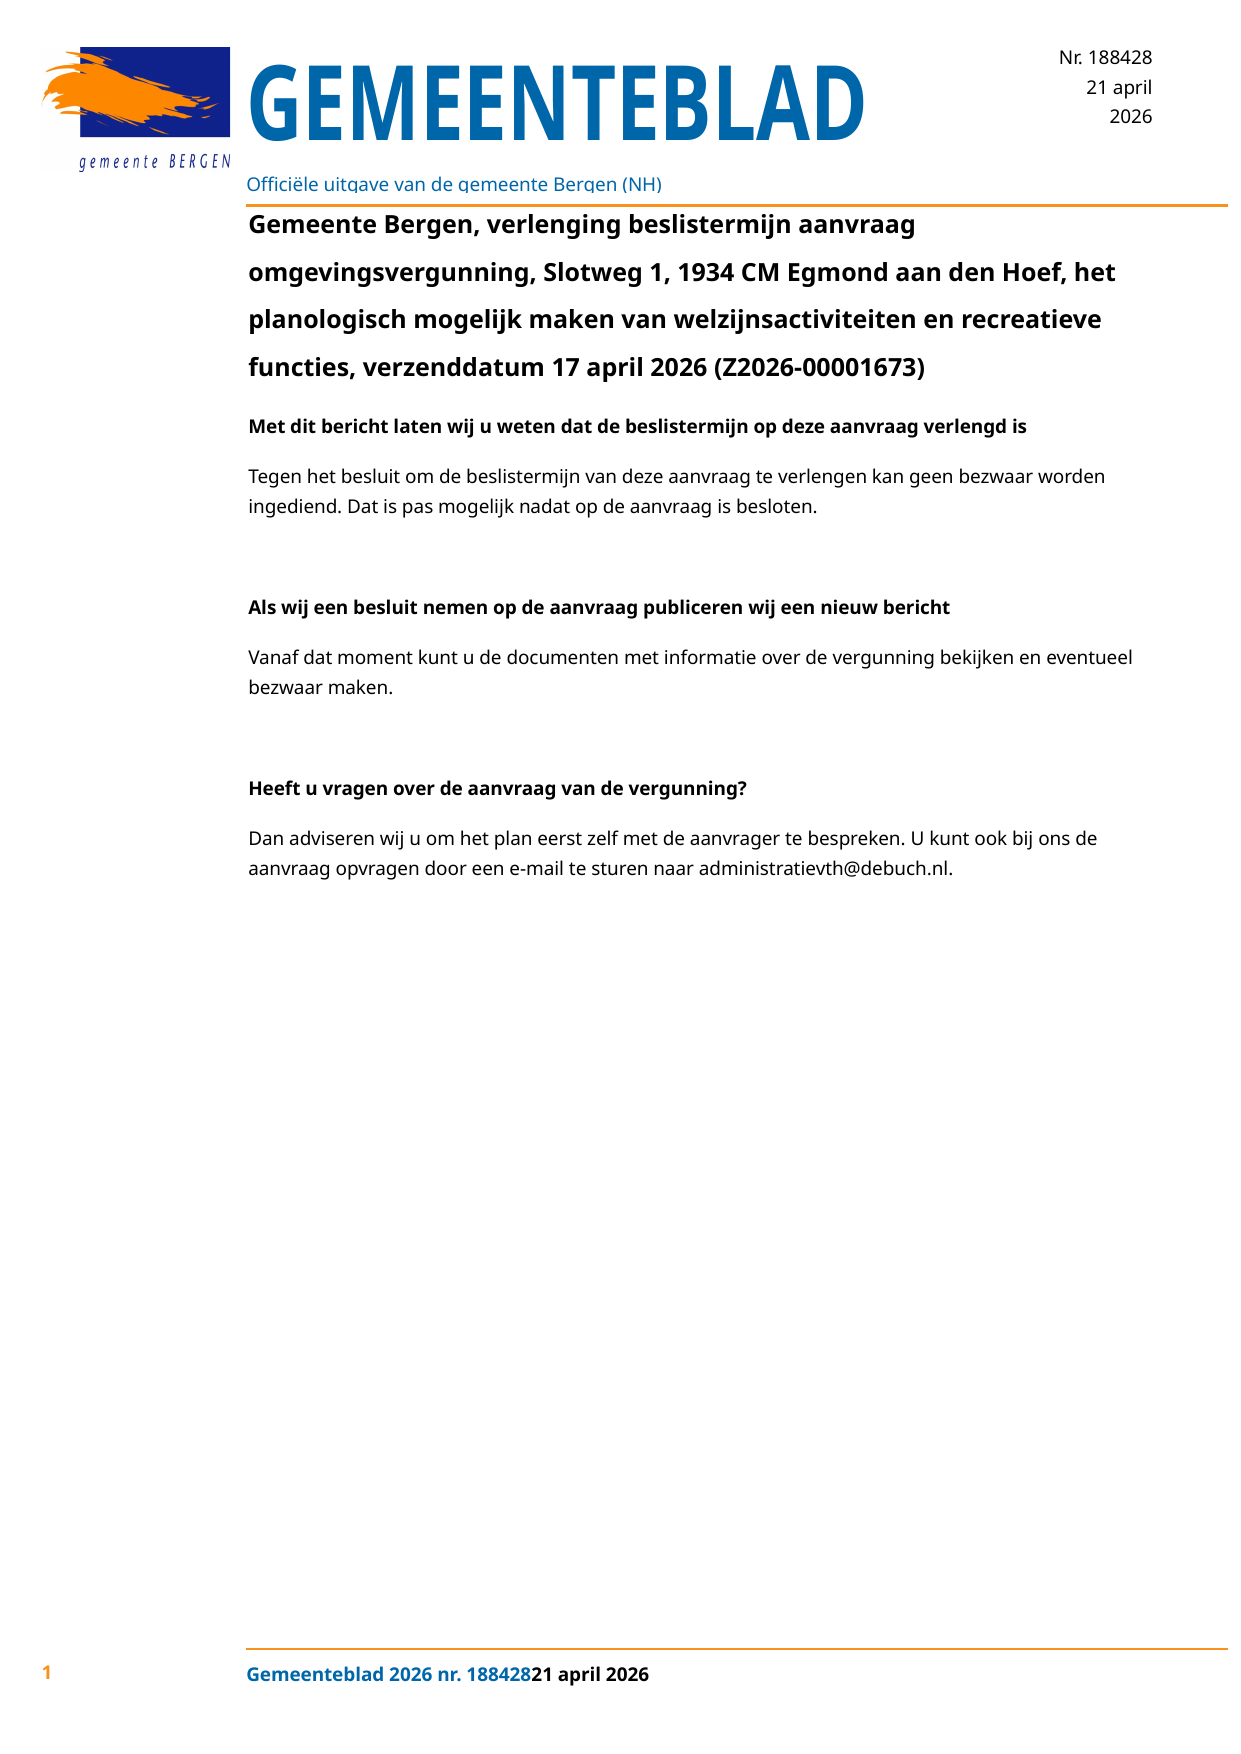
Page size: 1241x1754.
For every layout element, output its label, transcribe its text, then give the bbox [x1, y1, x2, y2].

text Met dit bericht laten wij u weten dat de beslistermijn op deze aanvraag verlengd is [248, 413, 1152, 439]
text Tegen het besluit om de beslistermijn van deze aanvraag te verlengen kan geen bezwaar worden ingediend. Dat is pas mogelijk nadat op de aanvraag is besloten. [248, 463, 1152, 519]
text Vanaf dat moment kunt u de documenten met informatie over de vergunning bekijken en eventueel bezwaar maken. [248, 644, 1152, 700]
text Dan adviseren wij u om het plan eerst zelf met de aanvrager te bespreken. U kunt ook bij ons de aanvraag opvragen door een e-mail te sturen naar administratievth@debuch.nl. [248, 825, 1152, 881]
picture [41, 47, 231, 172]
text Heeft u vragen over de aanvraag van de vergunning? [248, 775, 1152, 801]
text Als wij een besluit nemen op de aanvraag publiceren wij een nieuw bericht [248, 594, 1152, 620]
text Gemeente Bergen, verlenging beslistermijn aanvraag omgevingsvergunning, Slotweg 1, 1934 CM Egmond aan den Hoef, het planologisch mogelijk maken van welzijnsactiviteiten en recreatieve functies, verzenddatum 17 april 2026 (Z2026-00001673) [248, 207, 1152, 384]
